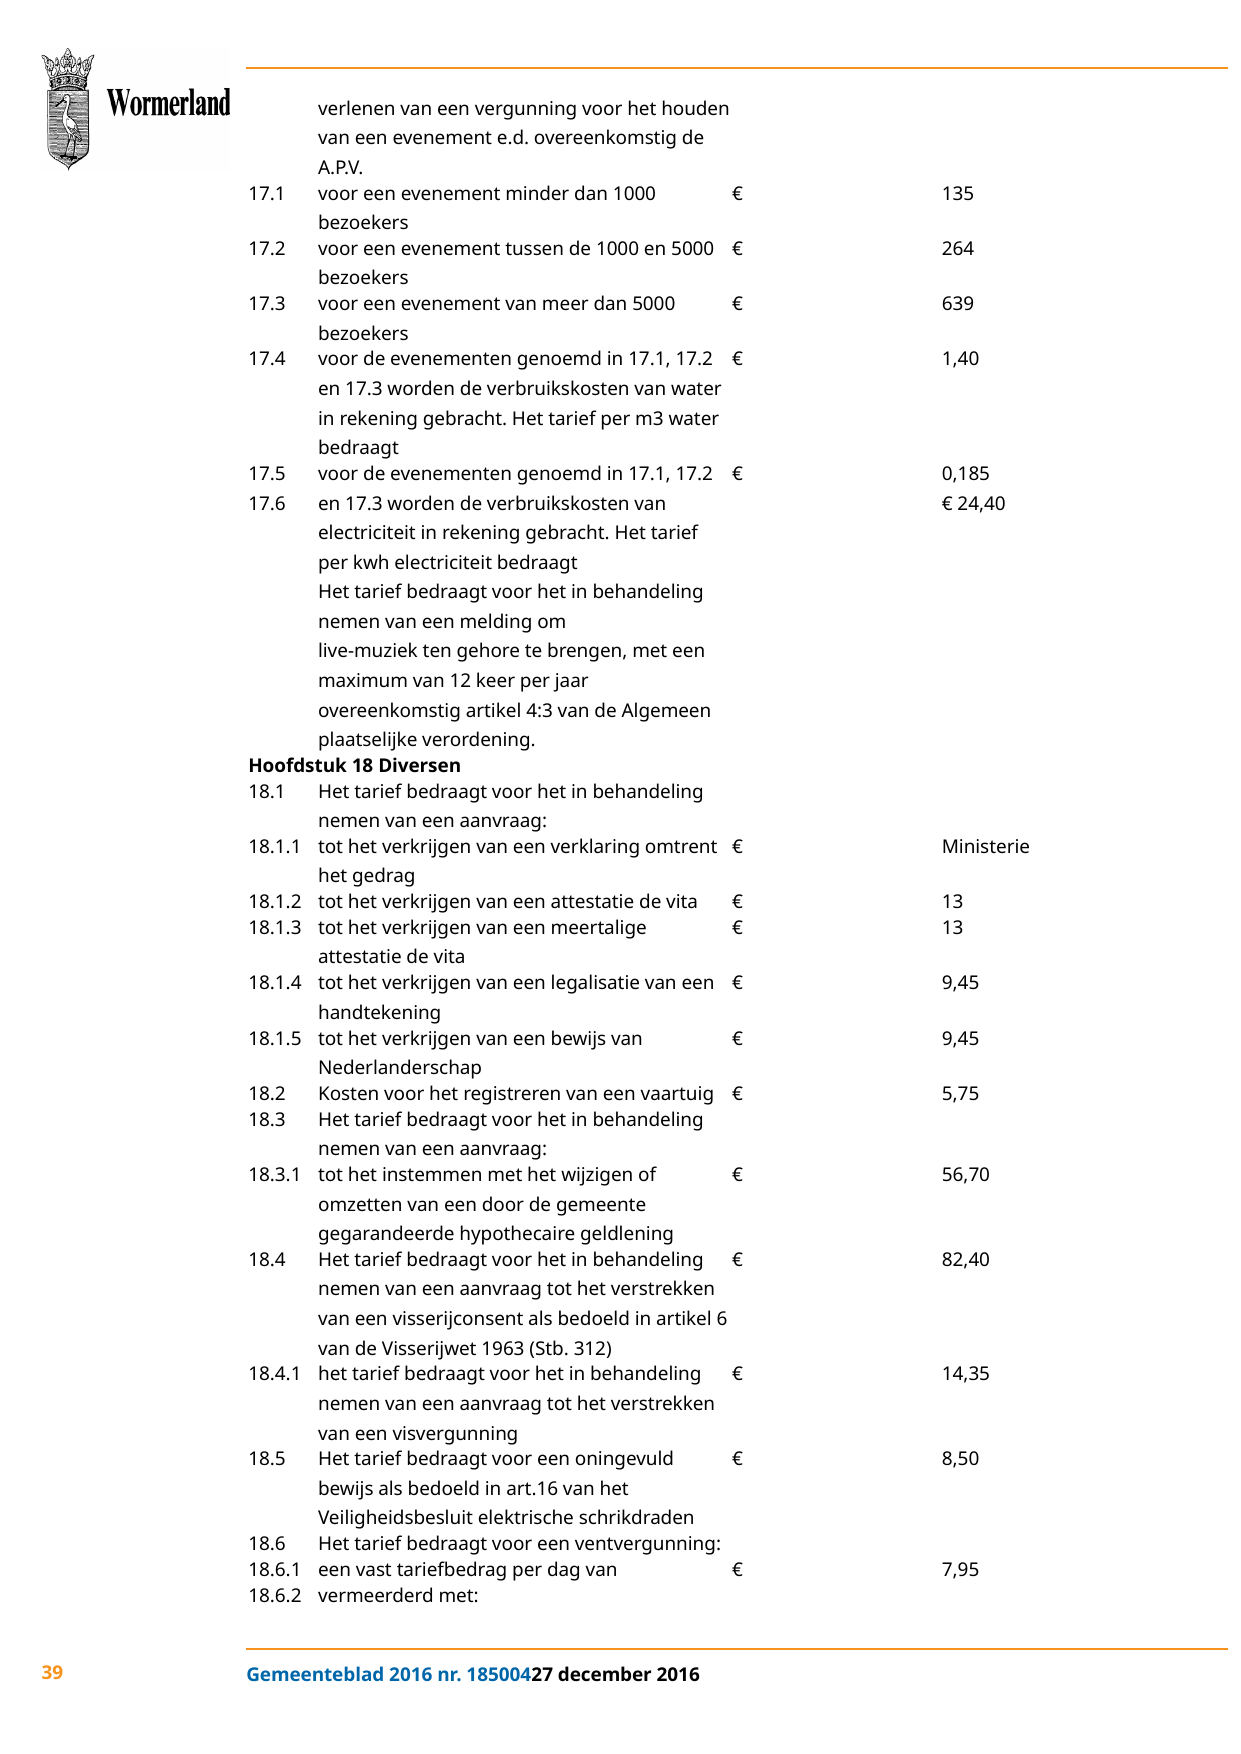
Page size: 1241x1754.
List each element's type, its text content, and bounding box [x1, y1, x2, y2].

table_cell Het tarief bedraagt voor het in behandeling nemen van een aanvraag: [318, 1106, 732, 1161]
table_cell een vast tariefbedrag per dag van [318, 1556, 732, 1582]
table_cell 18.4 [248, 1246, 318, 1361]
table_cell voor de evenementen genoemd in 17.1, 17.2 en 17.3 worden de verbruikskosten van electriciteit in rekening gebracht. Het tarief per kwh electriciteit bedraagt Het tarief bedraagt voor het in behandeling nemen van een melding om live-muziek ten gehore te brengen, met een maximum van 12 keer per jaar overeenkomstig artikel 4:3 van de Algemeen plaatselijke verordening. [318, 460, 732, 752]
table_cell 18.5 [248, 1445, 318, 1530]
table_cell 17.4 [248, 346, 318, 460]
table_cell [942, 95, 1152, 180]
table_cell € [732, 290, 942, 346]
table_cell 17.5 17.6 [248, 460, 318, 752]
table_cell 18.1.5 [248, 1025, 318, 1080]
table_cell € [732, 235, 942, 290]
table_cell 18.1.4 [248, 970, 318, 1025]
table_cell 18.2 [248, 1080, 318, 1106]
table_cell [942, 752, 1152, 778]
table_cell 18.6 [248, 1530, 318, 1556]
table_cell 9,45 [942, 970, 1152, 1025]
table_cell 1,40 [942, 346, 1152, 460]
table_cell 13 [942, 914, 1152, 969]
table_cell tot het verkrijgen van een meertalige attestatie de vita [318, 914, 732, 969]
table_cell 7,95 [942, 1556, 1152, 1582]
table_cell 18.1.3 [248, 914, 318, 969]
table_cell 135 [942, 180, 1152, 235]
table_cell 18.1.1 [248, 833, 318, 888]
table_cell 17.3 [248, 290, 318, 346]
table_cell Het tarief bedraagt voor het in behandeling nemen van een aanvraag: [318, 778, 732, 833]
table_cell Het tarief bedraagt voor een oningevuld bewijs als bedoeld in art.16 van het Veiligheidsbesluit elektrische schrikdraden [318, 1445, 732, 1530]
table_cell € [732, 346, 942, 460]
table_cell 18.6.1 [248, 1556, 318, 1582]
table_cell [732, 1530, 942, 1556]
table_cell [732, 778, 942, 833]
table_cell [942, 1530, 1152, 1556]
table_cell tot het verkrijgen van een bewijs van Nederlanderschap [318, 1025, 732, 1080]
table_cell € [732, 1025, 942, 1080]
table_cell 0,185 € 24,40 [942, 460, 1152, 752]
table_cell verlenen van een vergunning voor het houden van een evenement e.d. overeenkomstig de A.P.V. [318, 95, 732, 180]
table_cell [942, 778, 1152, 833]
table_cell 82,40 [942, 1246, 1152, 1361]
table_cell het tarief bedraagt voor het in behandeling nemen van een aanvraag tot het verstrekken van een visvergunning [318, 1361, 732, 1445]
table_cell [732, 95, 942, 180]
table_cell [942, 1582, 1152, 1607]
table_cell voor een evenement minder dan 1000 bezoekers [318, 180, 732, 235]
table_cell Ministerie [942, 833, 1152, 888]
table_cell 18.1 [248, 778, 318, 833]
table_cell 8,50 [942, 1445, 1152, 1530]
table_cell € [732, 1161, 942, 1246]
table_cell tot het verkrijgen van een attestatie de vita [318, 889, 732, 914]
table_cell 5,75 [942, 1080, 1152, 1106]
table_cell Het tarief bedraagt voor het in behandeling nemen van een aanvraag tot het verstrekken van een visserijconsent als bedoeld in artikel 6 van de Visserijwet 1963 (Stb. 312) [318, 1246, 732, 1361]
table_cell 18.1.2 [248, 889, 318, 914]
table_cell [732, 1106, 942, 1161]
table_cell [248, 95, 318, 180]
table_cell € [732, 914, 942, 969]
table_cell tot het verkrijgen van een legalisatie van een handtekening [318, 970, 732, 1025]
table_cell 17.1 [248, 180, 318, 235]
table_cell 56,70 [942, 1161, 1152, 1246]
table_cell 18.3.1 [248, 1161, 318, 1246]
table_cell € [732, 833, 942, 888]
table_cell € [732, 1080, 942, 1106]
table_cell Hoofdstuk 18 Diversen [248, 752, 942, 778]
table_cell 17.2 [248, 235, 318, 290]
table_cell € [732, 180, 942, 235]
table_cell 13 [942, 889, 1152, 914]
table_cell [942, 1106, 1152, 1161]
table_cell 9,45 [942, 1025, 1152, 1080]
table_cell voor de evenementen genoemd in 17.1, 17.2 en 17.3 worden de verbruikskosten van water in rekening gebracht. Het tarief per m3 water bedraagt [318, 346, 732, 460]
table_cell € [732, 1445, 942, 1530]
table_cell Kosten voor het registreren van een vaartuig [318, 1080, 732, 1106]
table_cell [732, 1582, 942, 1607]
table_cell 18.4.1 [248, 1361, 318, 1445]
table_cell tot het verkrijgen van een verklaring omtrent het gedrag [318, 833, 732, 888]
table_cell voor een evenement tussen de 1000 en 5000 bezoekers [318, 235, 732, 290]
table_cell tot het instemmen met het wijzigen of omzetten van een door de gemeente gegarandeerde hypothecaire geldlening [318, 1161, 732, 1246]
table_cell € [732, 1361, 942, 1445]
table_cell vermeerderd met: [318, 1582, 732, 1607]
picture [41, 47, 231, 172]
table_cell 14,35 [942, 1361, 1152, 1445]
table_cell € [732, 460, 942, 752]
table_cell 18.6.2 [248, 1582, 318, 1607]
table_cell € [732, 889, 942, 914]
table_cell 264 [942, 235, 1152, 290]
table_cell 639 [942, 290, 1152, 346]
table_cell Het tarief bedraagt voor een ventvergunning: [318, 1530, 732, 1556]
table_cell € [732, 970, 942, 1025]
table_cell € [732, 1556, 942, 1582]
table_cell € [732, 1246, 942, 1361]
table_cell voor een evenement van meer dan 5000 bezoekers [318, 290, 732, 346]
table_cell 18.3 [248, 1106, 318, 1161]
